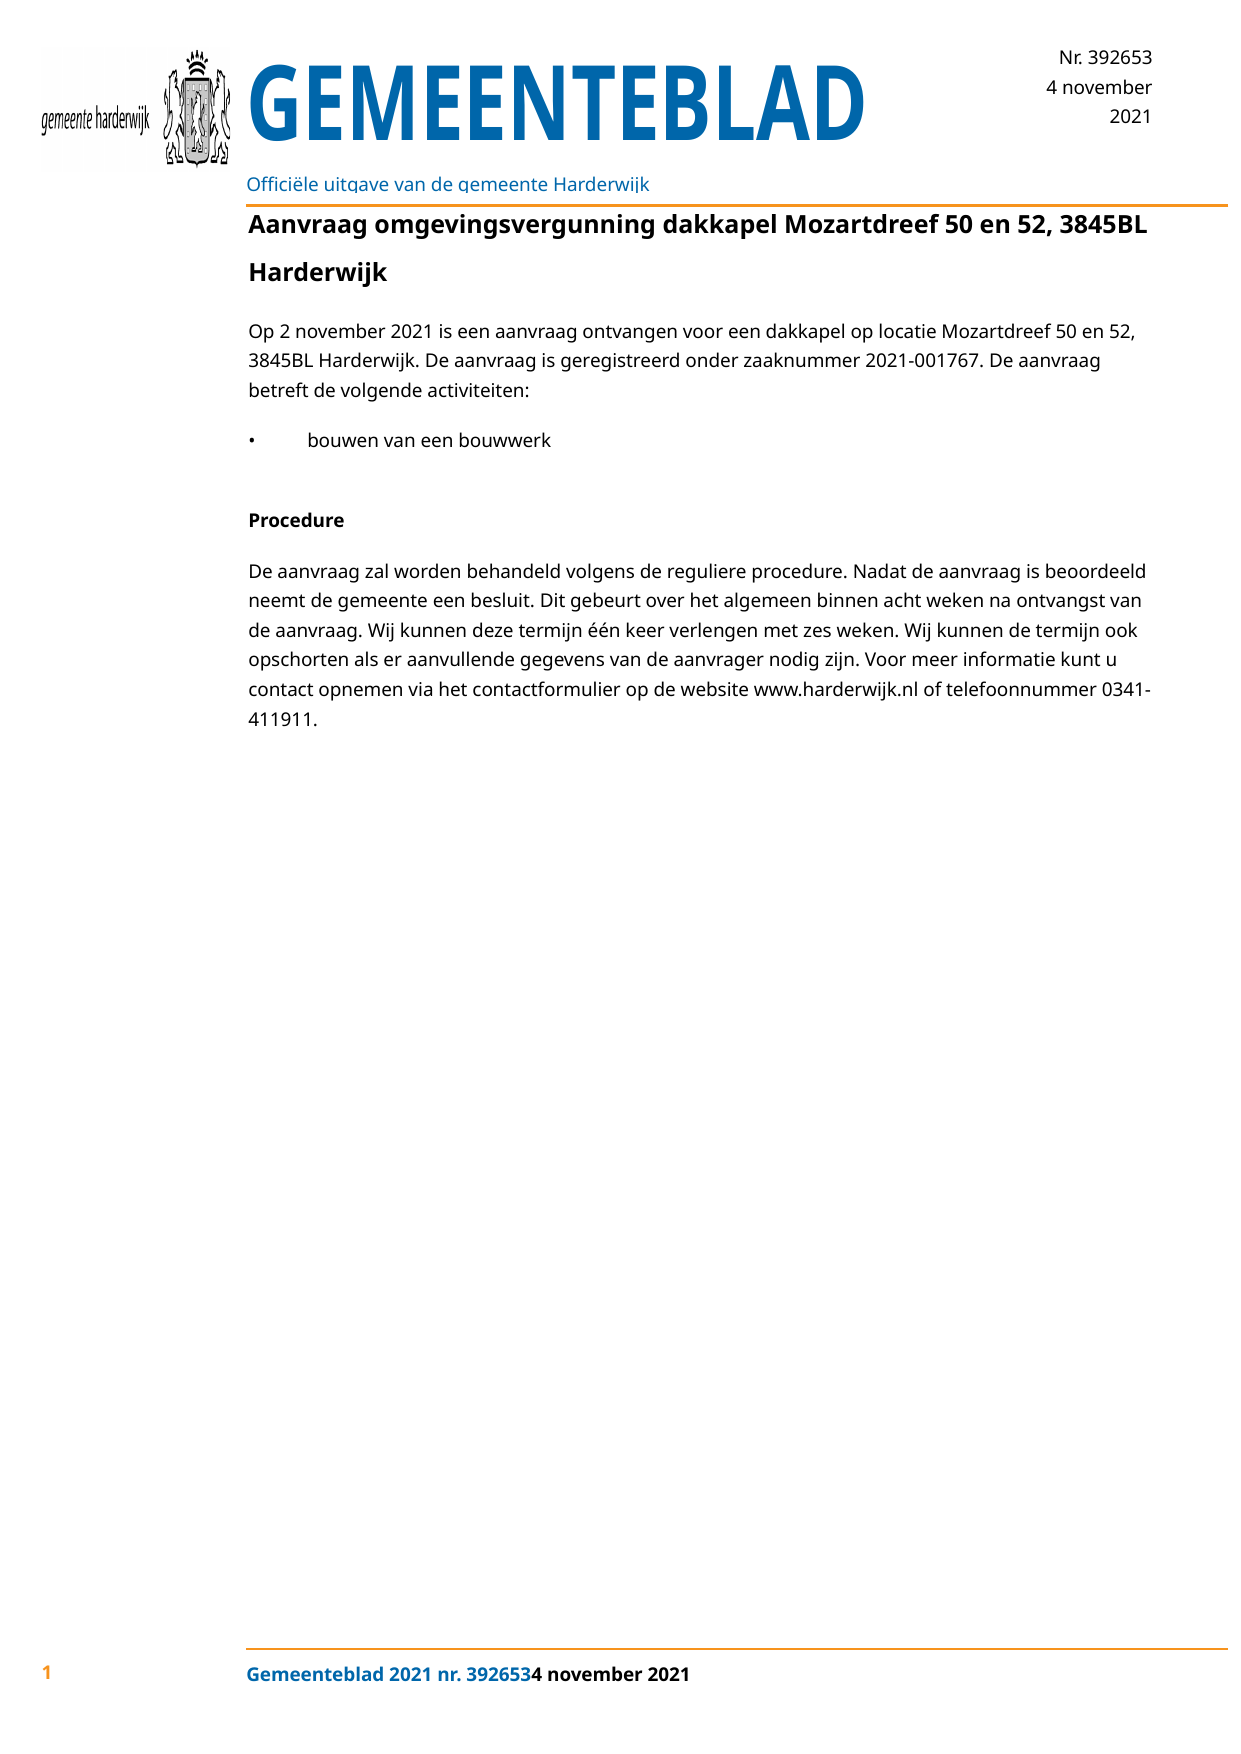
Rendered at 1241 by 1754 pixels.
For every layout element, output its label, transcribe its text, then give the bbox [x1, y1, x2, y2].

list bouwen van een bouwwerk [248, 427, 1152, 453]
text De aanvraag zal worden behandeld volgens de reguliere procedure. Nadat de aanvraag is beoordeeld neemt de gemeente een besluit. Dit gebeurt over het algemeen binnen acht weken na ontvangst van de aanvraag. Wij kunnen deze termijn één keer verlengen met zes weken. Wij kunnen de termijn ook opschorten als er aanvullende gegevens van de aanvrager nodig zijn. Voor meer informatie kunt u contact opnemen via het contactformulier op de website www.harderwijk.nl of telefoonnummer 0341-411911. [248, 558, 1152, 732]
text Op 2 november 2021 is een aanvraag ontvangen voor een dakkapel op locatie Mozartdreef 50 en 52, 3845BL Harderwijk. De aanvraag is geregistreerd onder zaaknummer 2021-001767. De aanvraag betreft de volgende activiteiten: [248, 318, 1152, 403]
text Aanvraag omgevingsvergunning dakkapel Mozartdreef 50 en 52, 3845BL Harderwijk [248, 207, 1152, 288]
text Procedure [248, 507, 1152, 533]
picture [41, 47, 231, 172]
